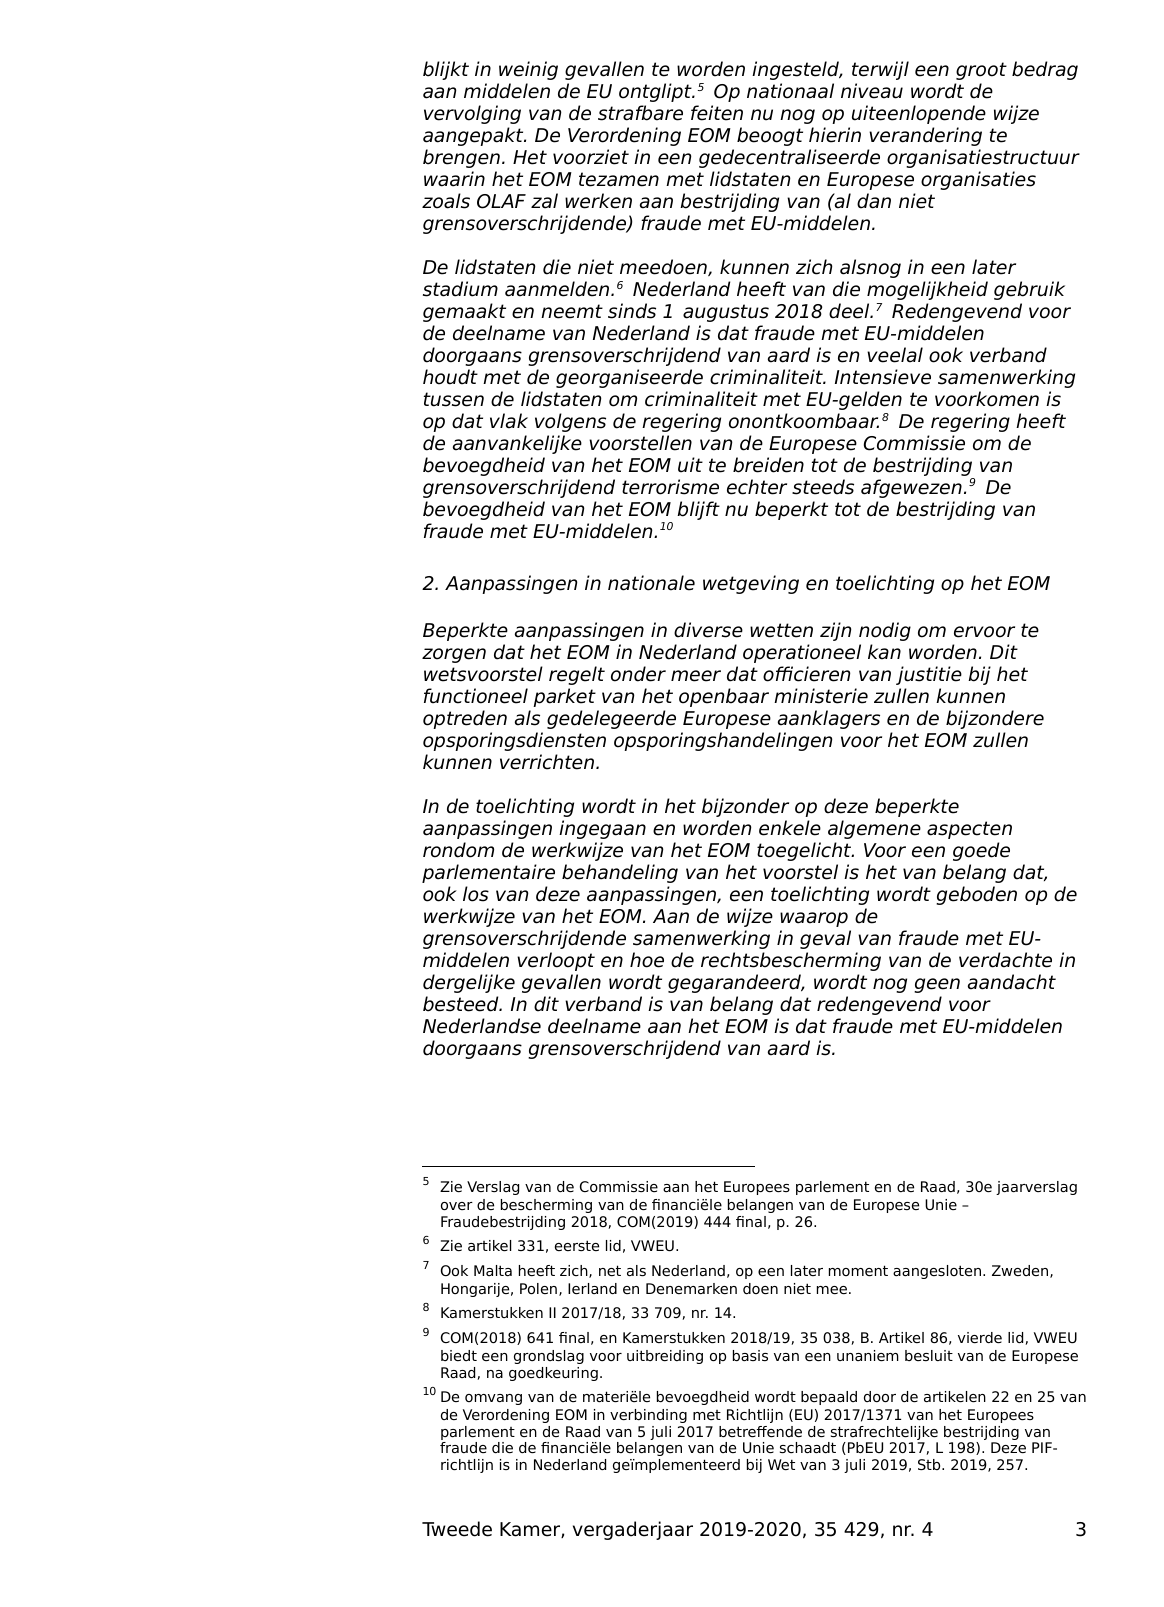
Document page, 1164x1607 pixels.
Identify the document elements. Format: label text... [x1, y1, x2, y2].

text blijkt in weinig gevallen te worden ingesteld, terwijl een groot bedrag aan middelen de EU ontglipt. Op nationaal niveau wordt de vervolging van de strafbare feiten nu nog op uiteenlopende wijze aangepakt. De Verordening EOM beoogt hierin verandering te brengen. Het voorziet in een gedecentraliseerde organisatiestructuur waarin het EOM tezamen met lidstaten en Europese organisaties zoals OLAF zal werken aan bestrijding van (al dan niet grensoverschrijdende) fraude met EU-middelen. [422, 59, 1087, 235]
text Kamerstukken II 2017/18, 33 709, nr. 14. [422, 1301, 1087, 1323]
text Zie artikel 331, eerste lid, VWEU. [422, 1234, 1087, 1256]
subtitle 2. Aanpassingen in nationale wetgeving en toelichting op het EOM [422, 573, 1087, 595]
text Ook Malta heeft zich, net als Nederland, op een later moment aangesloten. Zweden, Hongarije, Polen, Ierland en Denemarken doen niet mee. [422, 1259, 1087, 1298]
text Beperkte aanpassingen in diverse wetten zijn nodig om ervoor te zorgen dat het EOM in Nederland operationeel kan worden. Dit wetsvoorstel regelt onder meer dat officieren van justitie bij het functioneel parket van het openbaar ministerie zullen kunnen optreden als gedelegeerde Europese aanklagers en de bijzondere opsporingsdiensten opsporingshandelingen voor het EOM zullen kunnen verrichten. [422, 620, 1087, 774]
text Zie Verslag van de Commissie aan het Europees parlement en de Raad, 30e jaarverslag over de bescherming van de financiële belangen van de Europese Unie – Fraudebestrijding 2018, COM(2019) 444 final, p. 26. [422, 1175, 1087, 1231]
text De lidstaten die niet meedoen, kunnen zich alsnog in een later stadium aanmelden. Nederland heeft van die mogelijkheid gebruik gemaakt en neemt sinds 1 augustus 2018 deel. Redengevend voor de deelname van Nederland is dat fraude met EU-middelen doorgaans grensoverschrijdend van aard is en veelal ook verband houdt met de georganiseerde criminaliteit. Intensieve samenwerking tussen de lidstaten om criminaliteit met EU-gelden te voorkomen is op dat vlak volgens de regering onontkoombaar. De regering heeft de aanvankelijke voorstellen van de Europese Commissie om de bevoegdheid van het EOM uit te breiden tot de bestrijding van grensoverschrijdend terrorisme echter steeds afgewezen. De bevoegdheid van het EOM blijft nu beperkt tot de bestrijding van fraude met EU-middelen. [422, 257, 1087, 543]
text In de toelichting wordt in het bijzonder op deze beperkte aanpassingen ingegaan en worden enkele algemene aspecten rondom de werkwijze van het EOM toegelicht. Voor een goede parlementaire behandeling van het voorstel is het van belang dat, ook los van deze aanpassingen, een toelichting wordt geboden op de werkwijze van het EOM. Aan de wijze waarop de grensoverschrijdende samenwerking in geval van fraude met EU-middelen verloopt en hoe de rechtsbescherming van de verdachte in dergelijke gevallen wordt gegarandeerd, wordt nog geen aandacht besteed. In dit verband is van belang dat redengevend voor Nederlandse deelname aan het EOM is dat fraude met EU-middelen doorgaans grensoverschrijdend van aard is. [422, 796, 1087, 1059]
text De omvang van de materiële bevoegdheid wordt bepaald door de artikelen 22 en 25 van de Verordening EOM in verbinding met Richtlijn (EU) 2017/1371 van het Europees parlement en de Raad van 5 juli 2017 betreffende de strafrechtelijke bestrijding van fraude die de financiële belangen van de Unie schaadt (PbEU 2017, L 198). Deze PIF-richtlijn is in Nederland geïmplementeerd bij Wet van 3 juli 2019, Stb. 2019, 257. [422, 1385, 1087, 1474]
text COM(2018) 641 final, en Kamerstukken 2018/19, 35 038, B. Artikel 86, vierde lid, VWEU biedt een grondslag voor uitbreiding op basis van een unaniem besluit van de Europese Raad, na goedkeuring. [422, 1326, 1087, 1382]
